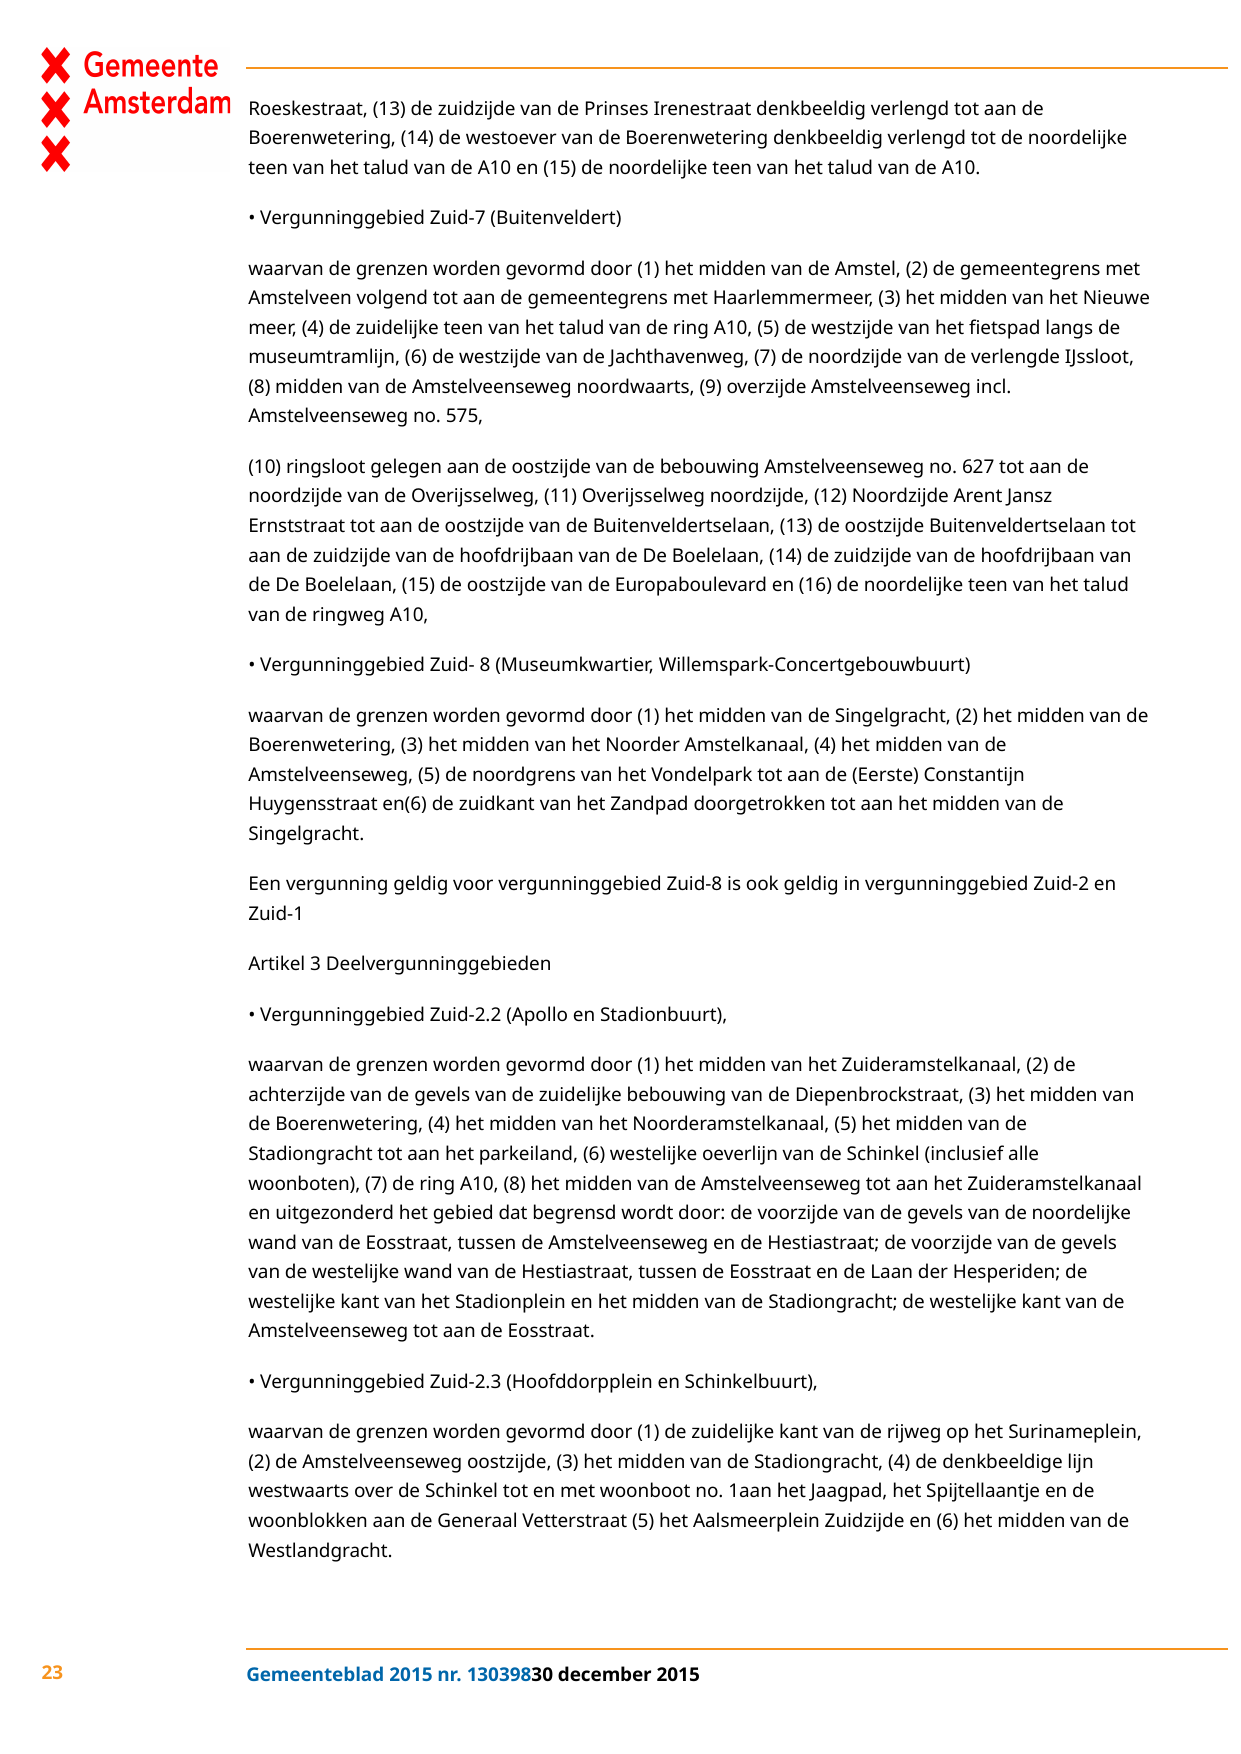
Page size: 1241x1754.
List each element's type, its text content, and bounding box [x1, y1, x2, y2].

text waarvan de grenzen worden gevormd door (1) het midden van de Amstel, (2) de gemeentegrens met Amstelveen volgend tot aan de gemeentegrens met Haarlemmermeer, (3) het midden van het Nieuwe meer, (4) de zuidelijke teen van het talud van de ring A10, (5) de westzijde van het fietspad langs de museumtramlijn, (6) de westzijde van de Jachthavenweg, (7) de noordzijde van de verlengde IJssloot, (8) midden van de Amstelveenseweg noordwaarts, (9) overzijde Amstelveenseweg incl. Amstelveenseweg no. 575, [248, 255, 1152, 428]
text • Vergunninggebied Zuid-2.3 (Hoofddorpplein en Schinkelbuurt), [248, 1368, 1152, 1394]
picture [41, 47, 231, 172]
text waarvan de grenzen worden gevormd door (1) het midden van de Singelgracht, (2) het midden van de Boerenwetering, (3) het midden van het Noorder Amstelkanaal, (4) het midden van de Amstelveenseweg, (5) de noordgrens van het Vondelpark tot aan de (Eerste) Constantijn Huygensstraat en(6) de zuidkant van het Zandpad doorgetrokken tot aan het midden van de Singelgracht. [248, 702, 1152, 846]
text waarvan de grenzen worden gevormd door (1) de zuidelijke kant van de rijweg op het Surinameplein, (2) de Amstelveenseweg oostzijde, (3) het midden van de Stadiongracht, (4) de denkbeeldige lijn westwaarts over de Schinkel tot en met woonboot no. 1aan het Jaagpad, het Spijtellaantje en de woonblokken aan de Generaal Vetterstraat (5) het Aalsmeerplein Zuidzijde en (6) het midden van de Westlandgracht. [248, 1418, 1152, 1563]
text • Vergunninggebied Zuid-2.2 (Apollo en Stadionbuurt), [248, 1001, 1152, 1027]
text • Vergunninggebied Zuid- 8 (Museumkwartier, Willemspark-Concertgebouwbuurt) [248, 651, 1152, 677]
text waarvan de grenzen worden gevormd door (1) het midden van het Zuideramstelkanaal, (2) de achterzijde van de gevels van de zuidelijke bebouwing van de Diepenbrockstraat, (3) het midden van de Boerenwetering, (4) het midden van het Noorderamstelkanaal, (5) het midden van de Stadiongracht tot aan het parkeiland, (6) westelijke oeverlijn van de Schinkel (inclusief alle woonboten), (7) de ring A10, (8) het midden van de Amstelveenseweg tot aan het Zuideramstelkanaal en uitgezonderd het gebied dat begrensd wordt door: de voorzijde van de gevels van de noordelijke wand van de Eosstraat, tussen de Amstelveenseweg en de Hestiastraat; de voorzijde van de gevels van de westelijke wand van de Hestiastraat, tussen de Eosstraat en de Laan der Hesperiden; de westelijke kant van het Stadionplein en het midden van de Stadiongracht; de westelijke kant van de Amstelveenseweg tot aan de Eosstraat. [248, 1051, 1152, 1343]
text Een vergunning geldig voor vergunninggebied Zuid-8 is ook geldig in vergunninggebied Zuid-2 en Zuid-1 [248, 871, 1152, 926]
text Artikel 3 Deelvergunninggebieden [248, 951, 1152, 976]
text Roeskestraat, (13) de zuidzijde van de Prinses Irenestraat denkbeeldig verlengd tot aan de Boerenwetering, (14) de westoever van de Boerenwetering denkbeeldig verlengd tot de noordelijke teen van het talud van de A10 en (15) de noordelijke teen van het talud van de A10. [248, 95, 1152, 180]
text (10) ringsloot gelegen aan de oostzijde van de bebouwing Amstelveenseweg no. 627 tot aan de noordzijde van de Overijsselweg, (11) Overijsselweg noordzijde, (12) Noordzijde Arent Jansz Ernststraat tot aan de oostzijde van de Buitenveldertselaan, (13) de oostzijde Buitenveldertselaan tot aan de zuidzijde van de hoofdrijbaan van de De Boelelaan, (14) de zuidzijde van de hoofdrijbaan van de De Boelelaan, (15) de oostzijde van de Europaboulevard en (16) de noordelijke teen van het talud van de ringweg A10, [248, 453, 1152, 627]
text • Vergunninggebied Zuid-7 (Buitenveldert) [248, 204, 1152, 230]
